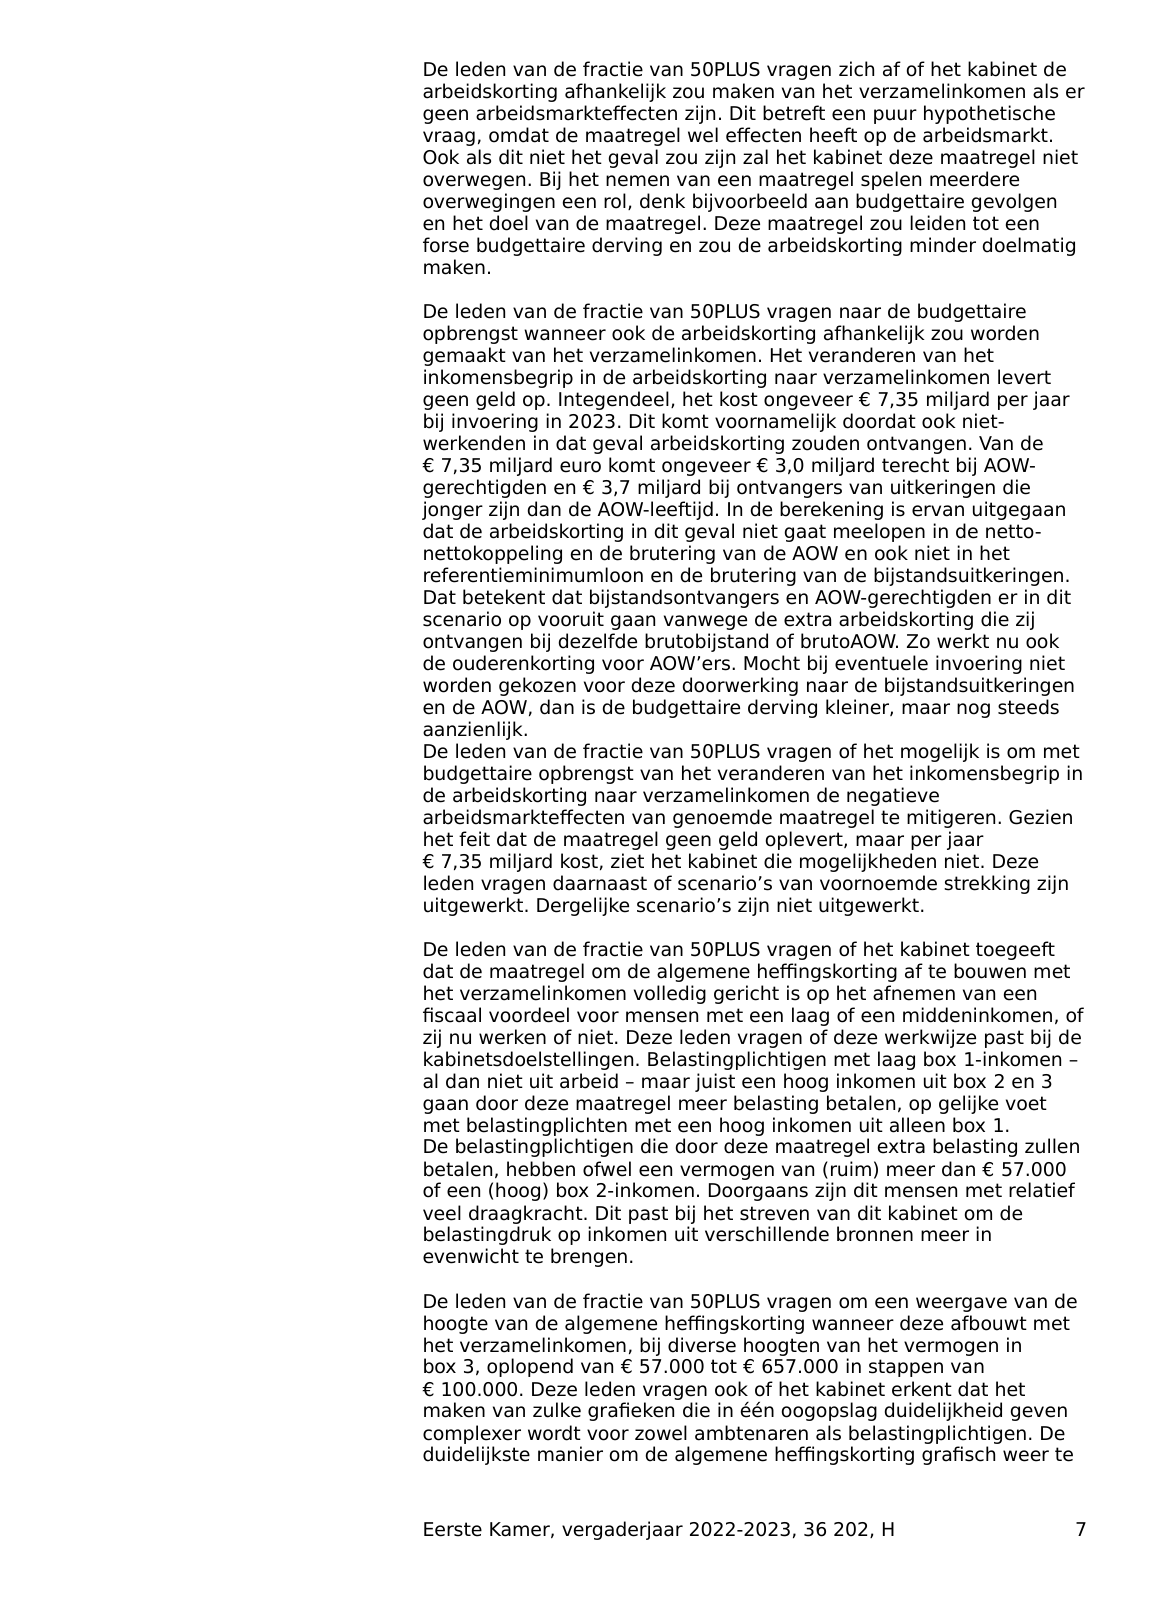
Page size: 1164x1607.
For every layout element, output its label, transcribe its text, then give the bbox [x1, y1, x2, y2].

text De leden van de fractie van 50PLUS vragen om een weergave van de hoogte van de algemene heffingskorting wanneer deze afbouwt met het verzamelinkomen, bij diverse hoogten van het vermogen in box 3, oplopend van € 57.000 tot € 657.000 in stappen van € 100.000. Deze leden vragen ook of het kabinet erkent dat het maken van zulke grafieken die in één oogopslag duidelijkheid geven complexer wordt voor zowel ambtenaren als belastingplichtigen. De duidelijkste manier om de algemene heffingskorting grafisch weer te [422, 1291, 1087, 1466]
text De leden van de fractie van 50PLUS vragen of het kabinet toegeeft dat de maatregel om de algemene heffingskorting af te bouwen met het verzamelinkomen volledig gericht is op het afnemen van een fiscaal voordeel voor mensen met een laag of een middeninkomen, of zij nu werken of niet. Deze leden vragen of deze werkwijze past bij de kabinetsdoelstellingen. Belastingplichtigen met laag box 1-inkomen – al dan niet uit arbeid – maar juist een hoog inkomen uit box 2 en 3 gaan door deze maatregel meer belasting betalen, op gelijke voet met belastingplichten met een hoog inkomen uit alleen box 1. [422, 939, 1087, 1136]
text De leden van de fractie van 50PLUS vragen of het mogelijk is om met budgettaire opbrengst van het veranderen van het inkomensbegrip in de arbeidskorting naar verzamelinkomen de negatieve arbeidsmarkteffecten van genoemde maatregel te mitigeren. Gezien het feit dat de maatregel geen geld oplevert, maar per jaar € 7,35 miljard kost, ziet het kabinet die mogelijkheden niet. Deze leden vragen daarnaast of scenario’s van voornoemde strekking zijn uitgewerkt. Dergelijke scenario’s zijn niet uitgewerkt. [422, 741, 1087, 916]
text De belastingplichtigen die door deze maatregel extra belasting zullen betalen, hebben ofwel een vermogen van (ruim) meer dan € 57.000 of een (hoog) box 2-inkomen. Doorgaans zijn dit mensen met relatief veel draagkracht. Dit past bij het streven van dit kabinet om de belastingdruk op inkomen uit verschillende bronnen meer in evenwicht te brengen. [422, 1136, 1087, 1268]
text De leden van de fractie van 50PLUS vragen naar de budgettaire opbrengst wanneer ook de arbeidskorting afhankelijk zou worden gemaakt van het verzamelinkomen. Het veranderen van het inkomensbegrip in de arbeidskorting naar verzamelinkomen levert geen geld op. Integendeel, het kost ongeveer € 7,35 miljard per jaar bij invoering in 2023. Dit komt voornamelijk doordat ook niet-werkenden in dat geval arbeidskorting zouden ontvangen. Van de € 7,35 miljard euro komt ongeveer € 3,0 miljard terecht bij AOW-gerechtigden en € 3,7 miljard bij ontvangers van uitkeringen die jonger zijn dan de AOW-leeftijd. In de berekening is ervan uitgegaan dat de arbeidskorting in dit geval niet gaat meelopen in de netto-nettokoppeling en de brutering van de AOW en ook niet in het referentieminimumloon en de brutering van de bijstandsuitkeringen. Dat betekent dat bijstandsontvangers en AOW-gerechtigden er in dit scenario op vooruit gaan vanwege de extra arbeidskorting die zij ontvangen bij dezelfde brutobijstand of brutoAOW. Zo werkt nu ook de ouderenkorting voor AOW’ers. Mocht bij eventuele invoering niet worden gekozen voor deze doorwerking naar de bijstandsuitkeringen en de AOW, dan is de budgettaire derving kleiner, maar nog steeds aanzienlijk. [422, 301, 1087, 741]
text De leden van de fractie van 50PLUS vragen zich af of het kabinet de arbeidskorting afhankelijk zou maken van het verzamelinkomen als er geen arbeidsmarkteffecten zijn. Dit betreft een puur hypothetische vraag, omdat de maatregel wel effecten heeft op de arbeidsmarkt. Ook als dit niet het geval zou zijn zal het kabinet deze maatregel niet overwegen. Bij het nemen van een maatregel spelen meerdere overwegingen een rol, denk bijvoorbeeld aan budgettaire gevolgen en het doel van de maatregel. Deze maatregel zou leiden tot een forse budgettaire derving en zou de arbeidskorting minder doelmatig maken. [422, 59, 1087, 279]
